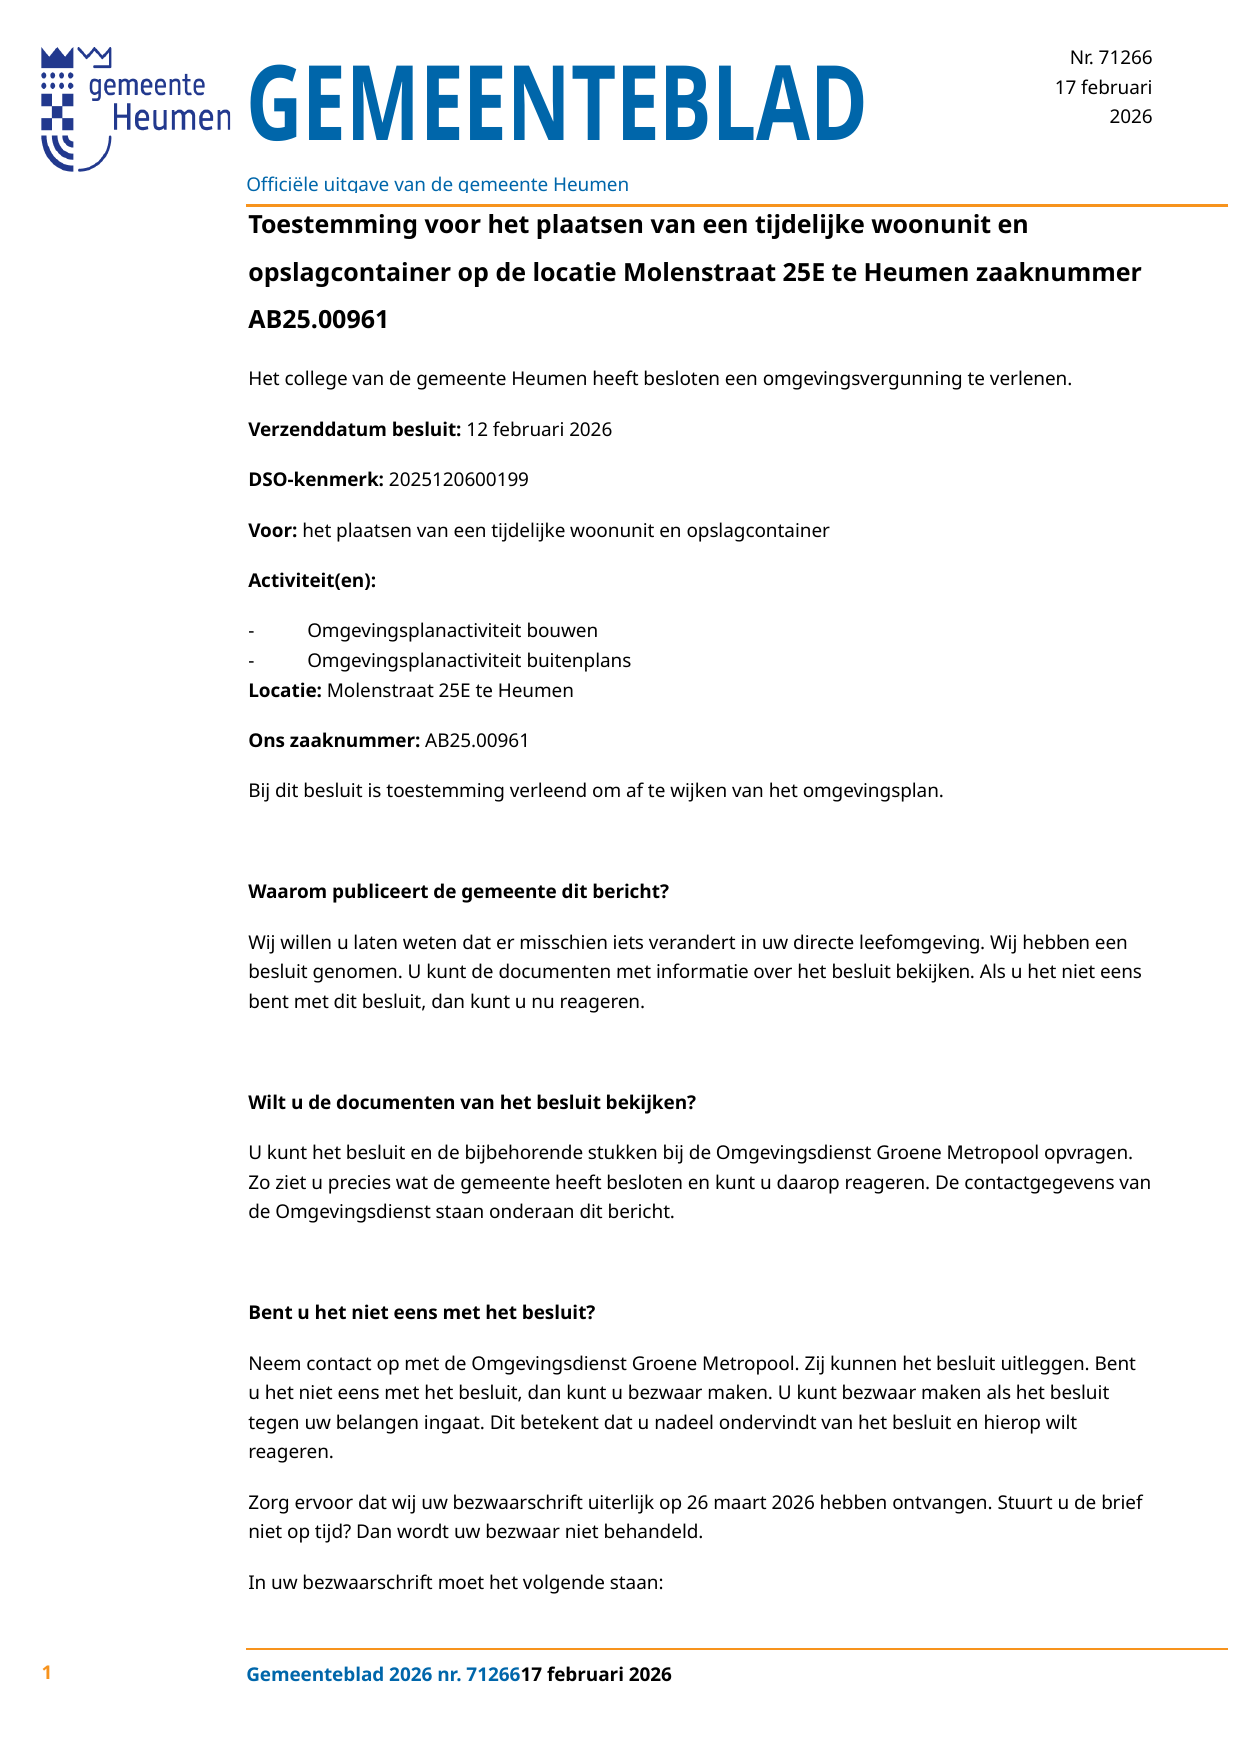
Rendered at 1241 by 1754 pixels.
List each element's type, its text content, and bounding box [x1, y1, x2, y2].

text Bij dit besluit is toestemming verleend om af te wijken van het omgevingsplan. [248, 778, 1152, 803]
text Bent u het niet eens met het besluit? [248, 1299, 1152, 1325]
text Ons zaaknummer: AB25.00961 [248, 727, 1152, 753]
text U kunt het besluit en de bijbehorende stukken bij de Omgevingsdienst Groene Metropool opvragen. Zo ziet u precies wat de gemeente heeft besloten en kunt u daarop reageren. De contactgegevens van de Omgevingsdienst staan onderaan dit bericht. [248, 1139, 1152, 1224]
text Toestemming voor het plaatsen van een tijdelijke woonunit en opslagcontainer op de locatie Molenstraat 25E te Heumen zaaknummer AB25.00961 [248, 207, 1152, 336]
list Omgevingsplanactiviteit bouwen [248, 618, 1152, 643]
text In uw bezwaarschrift moet het volgende staan: [248, 1569, 1152, 1594]
text Wij willen u laten weten dat er misschien iets verandert in uw directe leefomgeving. Wij hebben een besluit genomen. U kunt de documenten met informatie over het besluit bekijken. Als u het niet eens bent met dit besluit, dan kunt u nu reageren. [248, 929, 1152, 1014]
text Waarom publiceert de gemeente dit bericht? [248, 878, 1152, 904]
text Locatie: Molenstraat 25E te Heumen [248, 677, 1152, 702]
list Omgevingsplanactiviteit buitenplans [248, 647, 1152, 673]
text Verzenddatum besluit: 12 februari 2026 [248, 416, 1152, 442]
text Neem contact op met de Omgevingsdienst Groene Metropool. Zij kunnen het besluit uitleggen. Bent u het niet eens met het besluit, dan kunt u bezwaar maken. U kunt bezwaar maken als het besluit tegen uw belangen ingaat. Dit betekent dat u nadeel ondervindt van het besluit en hierop wilt reageren. [248, 1350, 1152, 1464]
text DSO-kenmerk: 2025120600199 [248, 466, 1152, 492]
text Het college van de gemeente Heumen heeft besloten een omgevingsvergunning te verlenen. [248, 366, 1152, 391]
text Zorg ervoor dat wij uw bezwaarschrift uiterlijk op 26 maart 2026 hebben ontvangen. Stuurt u de brief niet op tijd? Dan wordt uw bezwaar niet behandeld. [248, 1489, 1152, 1544]
text Voor: het plaatsen van een tijdelijke woonunit en opslagcontainer [248, 517, 1152, 542]
text Wilt u de documenten van het besluit bekijken? [248, 1089, 1152, 1114]
text Activiteit(en): [248, 567, 1152, 593]
picture [41, 47, 231, 172]
